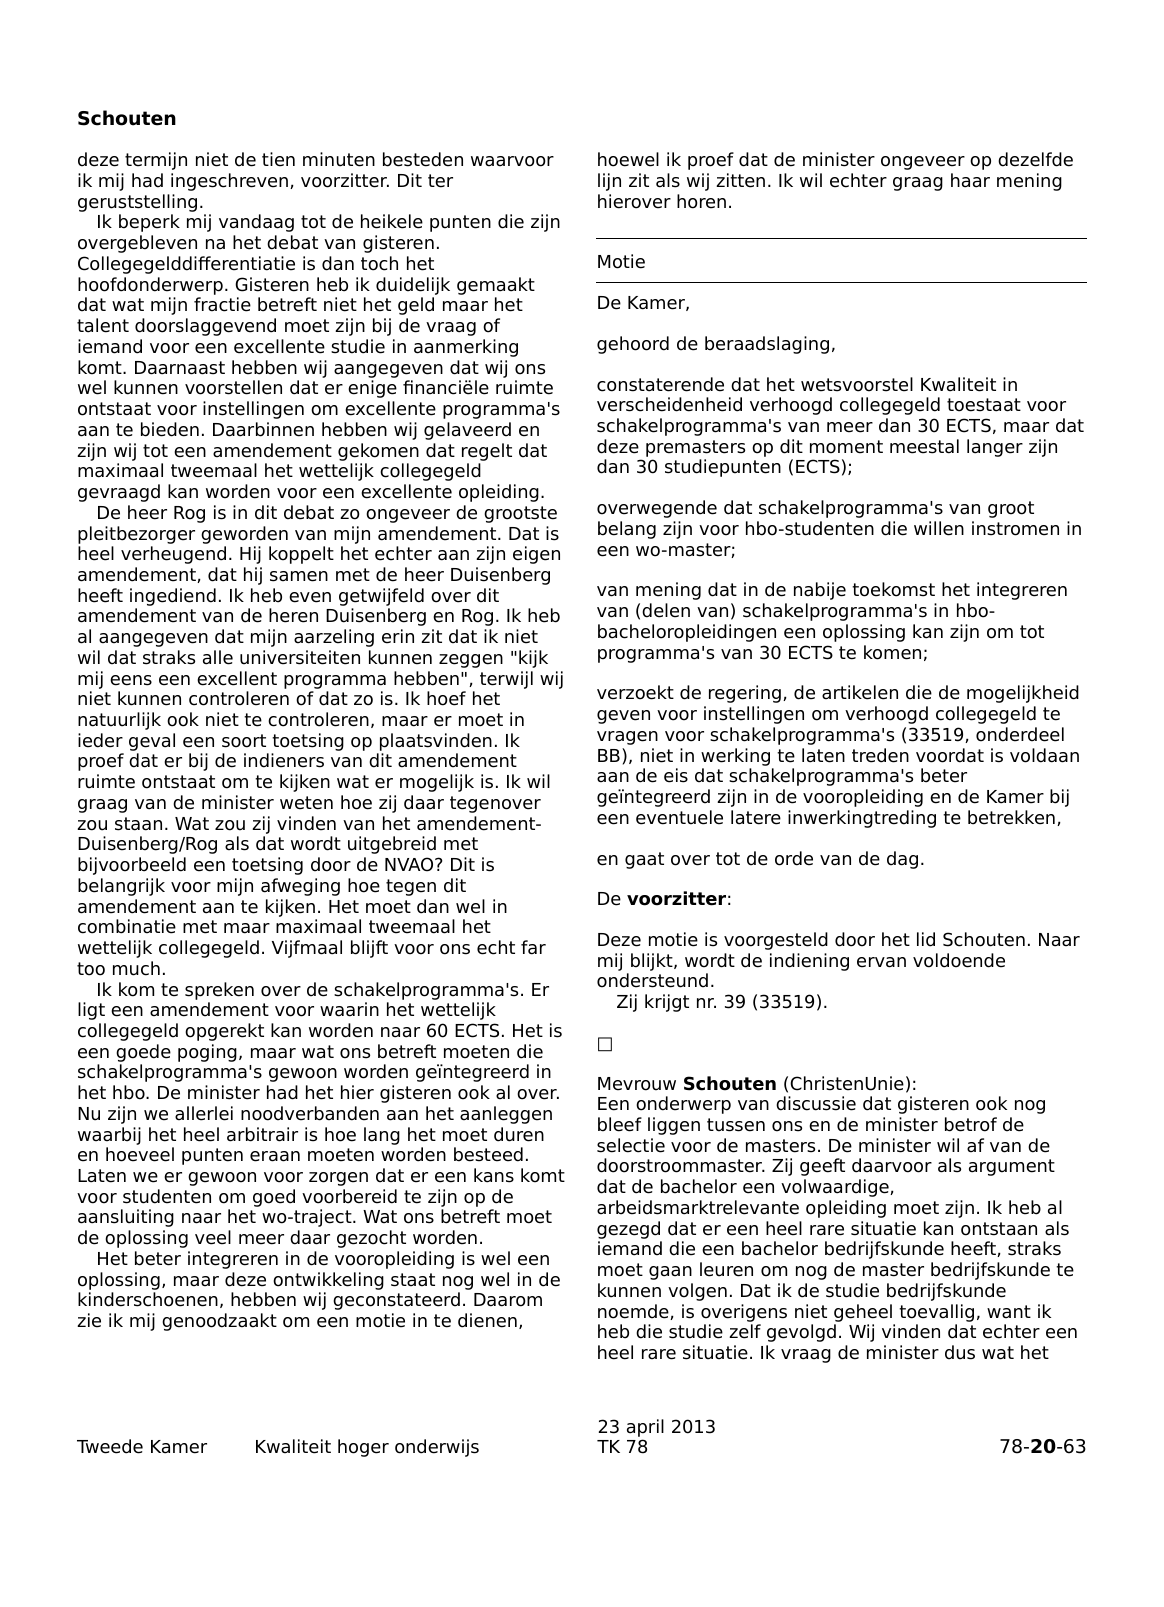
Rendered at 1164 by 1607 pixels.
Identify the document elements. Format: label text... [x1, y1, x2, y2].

text Deze motie is voorgesteld door het lid Schouten. Naar mij blijkt, wordt de indiening ervan voldoende ondersteund. [596, 930, 1087, 992]
text Motie [596, 252, 1087, 273]
text hoewel ik proef dat de minister ongeveer op dezelfde lijn zit als wij zitten. Ik wil echter graag haar mening hierover horen. [596, 150, 1087, 212]
text van mening dat in de nabije toekomst het integreren van (delen van) schakelprogramma's in hbo-bacheloropleidingen een oplossing kan zijn om tot programma's van 30 ECTS te komen; [596, 580, 1087, 663]
text De heer Rog is in dit debat zo ongeveer de grootste pleitbezorger geworden van mijn amendement. Dat is heel verheugend. Hij koppelt het echter aan zijn eigen amendement, dat hij samen met de heer Duisenberg heeft ingediend. Ik heb even getwijfeld over dit amendement van de heren Duisenberg en Rog. Ik heb al aangegeven dat mijn aarzeling erin zit dat ik niet wil dat straks alle universiteiten kunnen zeggen "kijk mij eens een excellent programma hebben", terwijl wij niet kunnen controleren of dat zo is. Ik hoef het natuurlijk ook niet te controleren, maar er moet in ieder geval een soort toetsing op plaatsvinden. Ik proef dat er bij de indieners van dit amendement ruimte ontstaat om te kijken wat er mogelijk is. Ik wil graag van de minister weten hoe zij daar tegenover zou staan. Wat zou zij vinden van het amendement-Duisenberg/Rog als dat wordt uitgebreid met bijvoorbeeld een toetsing door de NVAO? Dit is belangrijk voor mijn afweging hoe tegen dit amendement aan te kijken. Het moet dan wel in combinatie met maar maximaal tweemaal het wettelijk collegegeld. Vijfmaal blijft voor ons echt far too much. [77, 503, 567, 979]
text overwegende dat schakelprogramma's van groot belang zijn voor hbo-studenten die willen instromen in een wo-master; [596, 498, 1087, 560]
text Ik beperk mij vandaag tot de heikele punten die zijn overgebleven na het debat van gisteren. Collegegelddifferentiatie is dan toch het hoofdonderwerp. Gisteren heb ik duidelijk gemaakt dat wat mijn fractie betreft niet het geld maar het talent doorslaggevend moet zijn bij de vraag of iemand voor een excellente studie in aanmerking komt. Daarnaast hebben wij aangegeven dat wij ons wel kunnen voorstellen dat er enige financiële ruimte ontstaat voor instellingen om excellente programma's aan te bieden. Daarbinnen hebben wij gelaveerd en zijn wij tot een amendement gekomen dat regelt dat maximaal tweemaal het wettelijk collegegeld gevraagd kan worden voor een excellente opleiding. [77, 212, 567, 503]
text verzoekt de regering, de artikelen die de mogelijkheid geven voor instellingen om verhoogd collegegeld te vragen voor schakelprogramma's (33519, onderdeel BB), niet in werking te laten treden voordat is voldaan aan de eis dat schakelprogramma's beter geïntegreerd zijn in de vooropleiding en de Kamer bij een eventuele latere inwerkingtreding te betrekken, [596, 683, 1087, 828]
text en gaat over tot de orde van de dag. [596, 848, 1087, 869]
text gehoord de beraadslaging, [596, 334, 1087, 354]
text □ [596, 1033, 1087, 1053]
text Het beter integreren in de vooropleiding is wel een oplossing, maar deze ontwikkeling staat nog wel in de kinderschoenen, hebben wij geconstateerd. Daarom zie ik mij genoodzaakt om een motie in te dienen, [77, 1249, 567, 1332]
text De voorzitter: [596, 889, 1087, 910]
text Een onderwerp van discussie dat gisteren ook nog bleef liggen tussen ons en de minister betrof de selectie voor de masters. De minister wil af van de doorstroommaster. Zij geeft daarvoor als argument dat de bachelor een volwaardige, arbeidsmarktrelevante opleiding moet zijn. Ik heb al gezegd dat er een heel rare situatie kan ontstaan als iemand die een bachelor bedrijfskunde heeft, straks moet gaan leuren om nog de master bedrijfskunde te kunnen volgen. Dat ik de studie bedrijfskunde noemde, is overigens niet geheel toevallig, want ik heb die studie zelf gevolgd. Wij vinden dat echter een heel rare situatie. Ik vraag de minister dus wat het [596, 1094, 1087, 1364]
text De Kamer, [596, 293, 1087, 314]
text constaterende dat het wetsvoorstel Kwaliteit in verscheidenheid verhoogd collegegeld toestaat voor schakelprogramma's van meer dan 30 ECTS, maar dat deze premasters op dit moment meestal langer zijn dan 30 studiepunten (ECTS); [596, 374, 1087, 478]
text Ik kom te spreken over de schakelprogramma's. Er ligt een amendement voor waarin het wettelijk collegegeld opgerekt kan worden naar 60 ECTS. Het is een goede poging, maar wat ons betreft moeten die schakelprogramma's gewoon worden geïntegreerd in het hbo. De minister had het hier gisteren ook al over. Nu zijn we allerlei noodverbanden aan het aanleggen waarbij het heel arbitrair is hoe lang het moet duren en hoeveel punten eraan moeten worden besteed. Laten we er gewoon voor zorgen dat er een kans komt voor studenten om goed voorbereid te zijn op de aansluiting naar het wo-traject. Wat ons betreft moet de oplossing veel meer daar gezocht worden. [77, 979, 567, 1249]
text Mevrouw Schouten (ChristenUnie): [596, 1073, 1087, 1094]
text Zij krijgt nr. 39 (33519). [596, 992, 1087, 1013]
text deze termijn niet de tien minuten besteden waarvoor ik mij had ingeschreven, voorzitter. Dit ter geruststelling. [77, 150, 567, 212]
